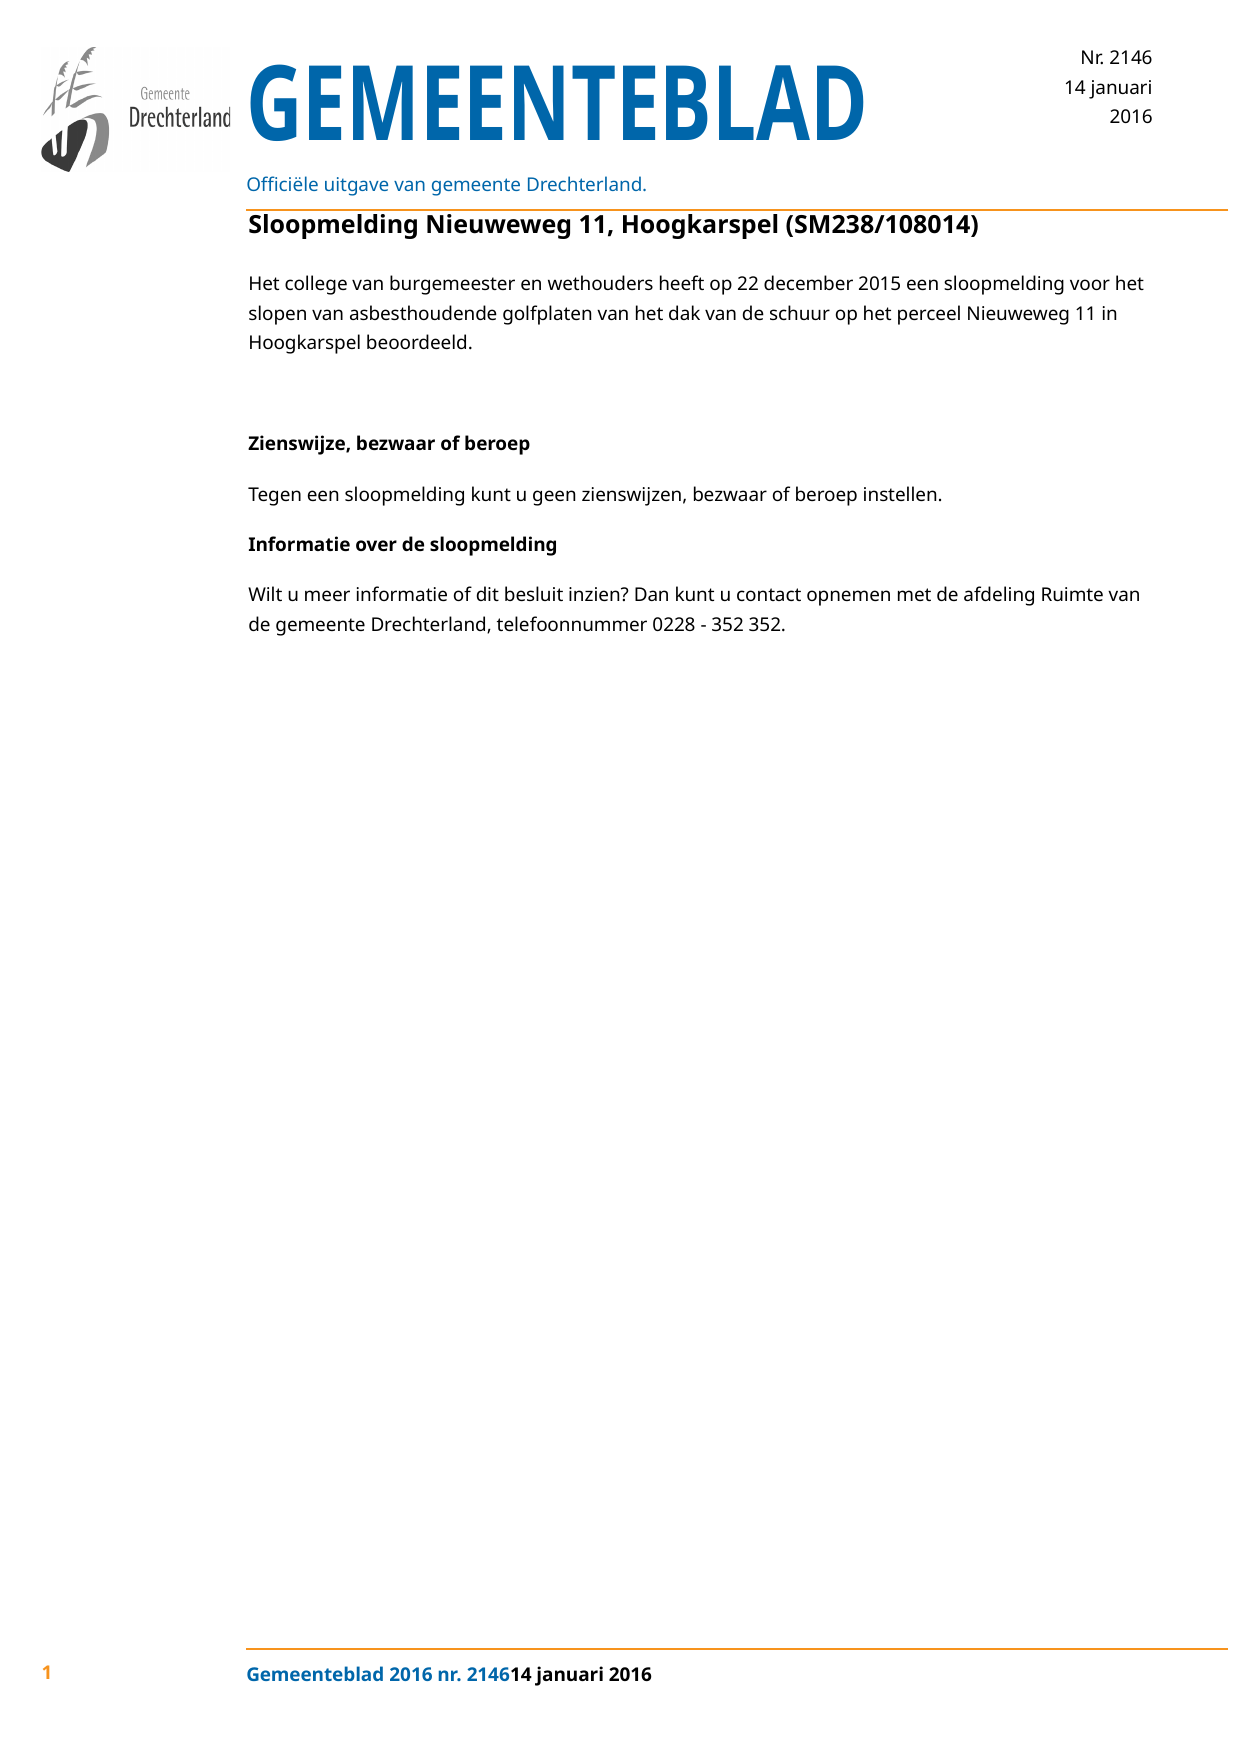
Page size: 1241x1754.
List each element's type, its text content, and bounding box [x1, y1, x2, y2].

text Wilt u meer informatie of dit besluit inzien? Dan kunt u contact opnemen met de afdeling Ruimte van de gemeente Drechterland, telefoonnummer 0228 - 352 352. [248, 582, 1152, 637]
text Het college van burgemeester en wethouders heeft op 22 december 2015 een sloopmelding voor het slopen van asbesthoudende golfplaten van het dak van de schuur op het perceel Nieuweweg 11 in Hoogkarspel beoordeeld. [248, 270, 1152, 355]
text Zienswijze, bezwaar of beroep [248, 430, 1152, 456]
text Informatie over de sloopmelding [248, 531, 1152, 557]
text Tegen een sloopmelding kunt u geen zienswijzen, bezwaar of beroep instellen. [248, 481, 1152, 506]
picture [41, 47, 231, 172]
text Sloopmelding Nieuweweg 11, Hoogkarspel (SM238/108014) [248, 211, 1152, 241]
